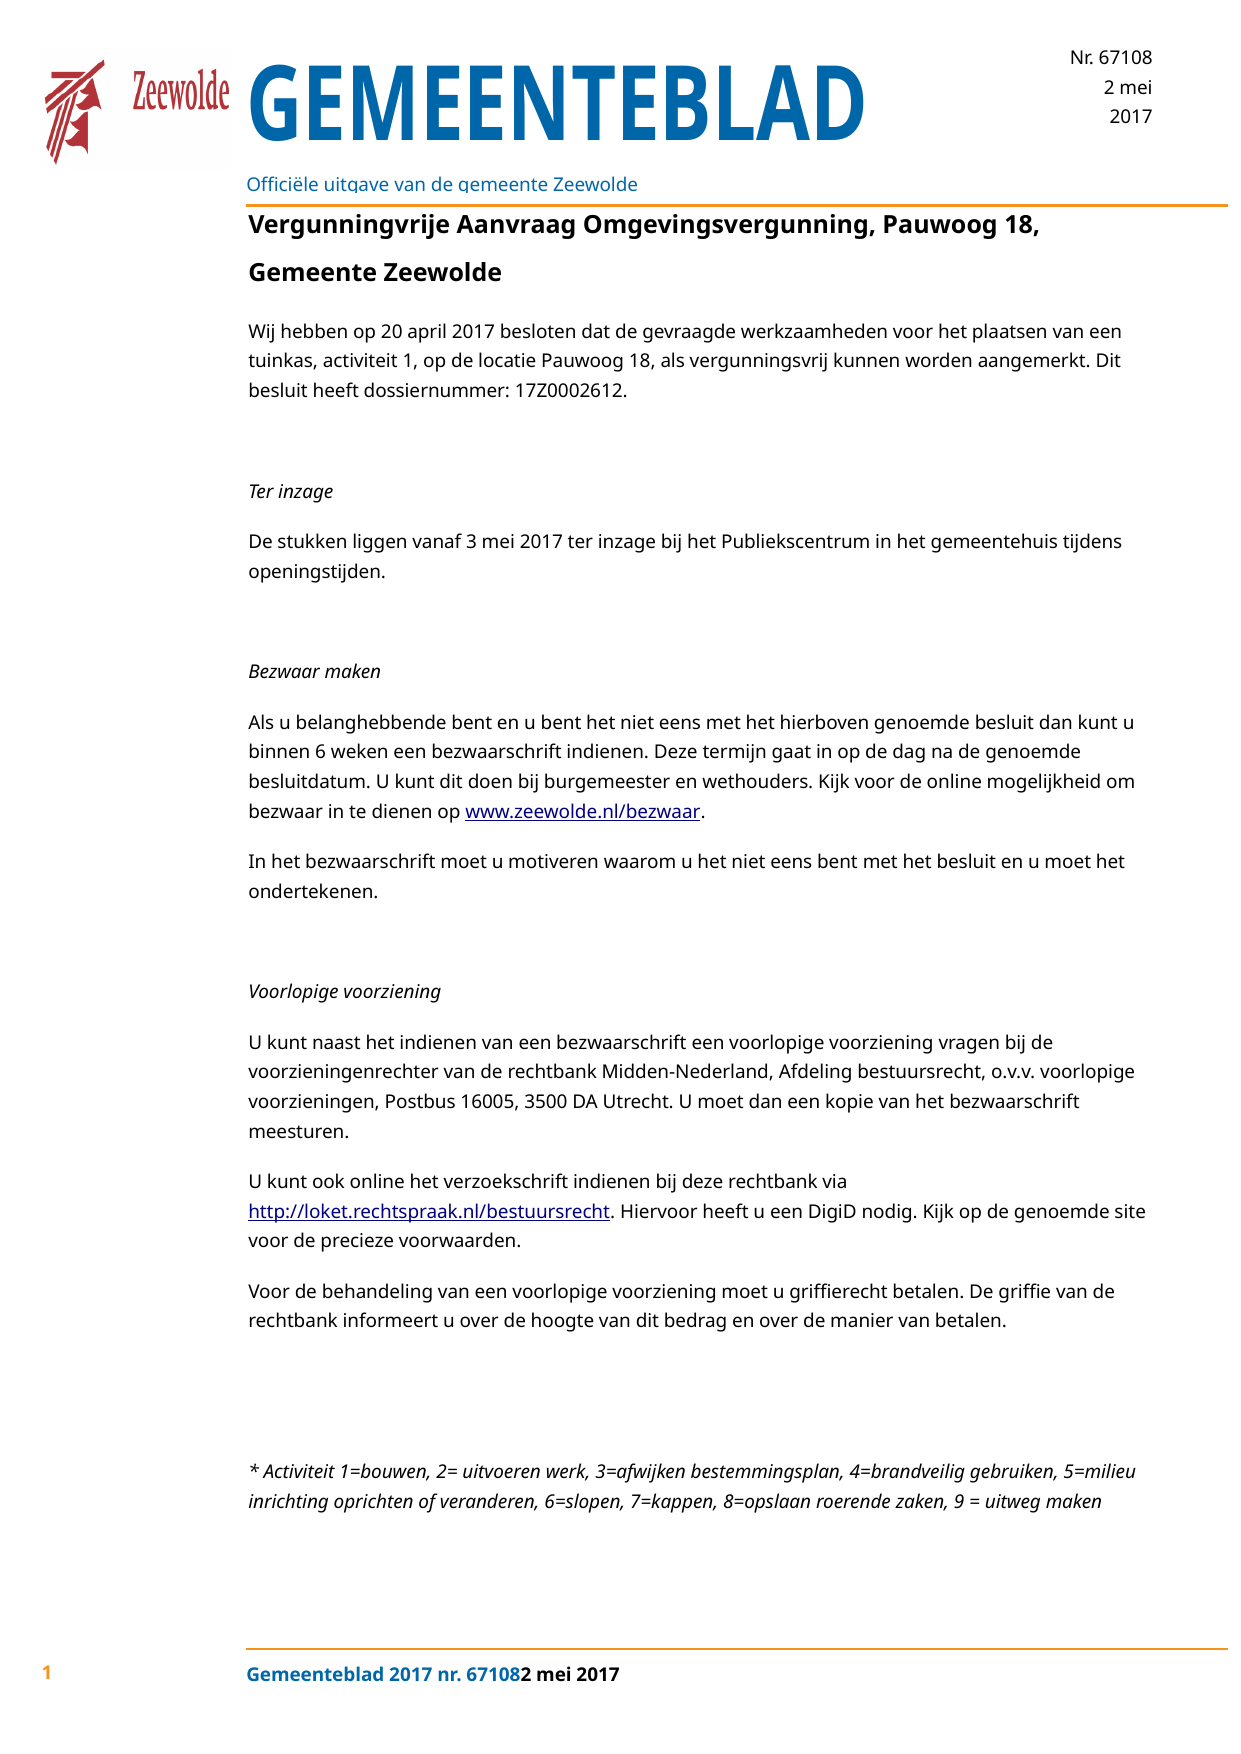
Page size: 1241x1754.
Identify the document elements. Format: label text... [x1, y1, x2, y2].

text Wij hebben op 20 april 2017 besloten dat de gevraagde werkzaamheden voor het plaatsen van een tuinkas, activiteit 1, op de locatie Pauwoog 18, als vergunningsvrij kunnen worden aangemerkt. Dit besluit heeft dossiernummer: 17Z0002612. [248, 318, 1152, 403]
text U kunt ook online het verzoekschrift indienen bij deze rechtbank via http://loket.rechtspraak.nl/bestuursrecht. Hiervoor heeft u een DigiD nodig. Kijk op de genoemde site voor de precieze voorwaarden. [248, 1168, 1152, 1253]
text Als u belanghebbende bent en u bent het niet eens met het hierboven genoemde besluit dan kunt u binnen 6 weken een bezwaarschrift indienen. Deze termijn gaat in op de dag na de genoemde besluitdatum. U kunt dit doen bij burgemeester en wethouders. Kijk voor de online mogelijkheid om bezwaar in te dienen op www.zeewolde.nl/bezwaar. [248, 709, 1152, 824]
text Bezwaar maken [248, 659, 1152, 684]
text Ter inzage [248, 478, 1152, 504]
text Vergunningvrije Aanvraag Omgevingsvergunning, Pauwoog 18, Gemeente Zeewolde [248, 207, 1152, 288]
text * Activiteit 1=bouwen, 2= uitvoeren werk, 3=afwijken bestemmingsplan, 4=brandveilig gebruiken, 5=milieu inrichting oprichten of veranderen, 6=slopen, 7=kappen, 8=opslaan roerende zaken, 9 = uitweg maken [248, 1459, 1152, 1514]
text U kunt naast het indienen van een bezwaarschrift een voorlopige voorziening vragen bij de voorzieningenrechter van de rechtbank Midden-Nederland, Afdeling bestuursrecht, o.v.v. voorlopige voorzieningen, Postbus 16005, 3500 DA Utrecht. U moet dan een kopie van het bezwaarschrift meesturen. [248, 1029, 1152, 1144]
text Voorlopige voorziening [248, 979, 1152, 1004]
text In het bezwaarschrift moet u motiveren waarom u het niet eens bent met het besluit en u moet het ondertekenen. [248, 848, 1152, 904]
picture [41, 47, 231, 172]
text Voor de behandeling van een voorlopige voorziening moet u griffierecht betalen. De griffie van de rechtbank informeert u over de hoogte van dit bedrag en over de manier van betalen. [248, 1278, 1152, 1333]
text De stukken liggen vanaf 3 mei 2017 ter inzage bij het Publiekscentrum in het gemeentehuis tijdens openingstijden. [248, 528, 1152, 584]
